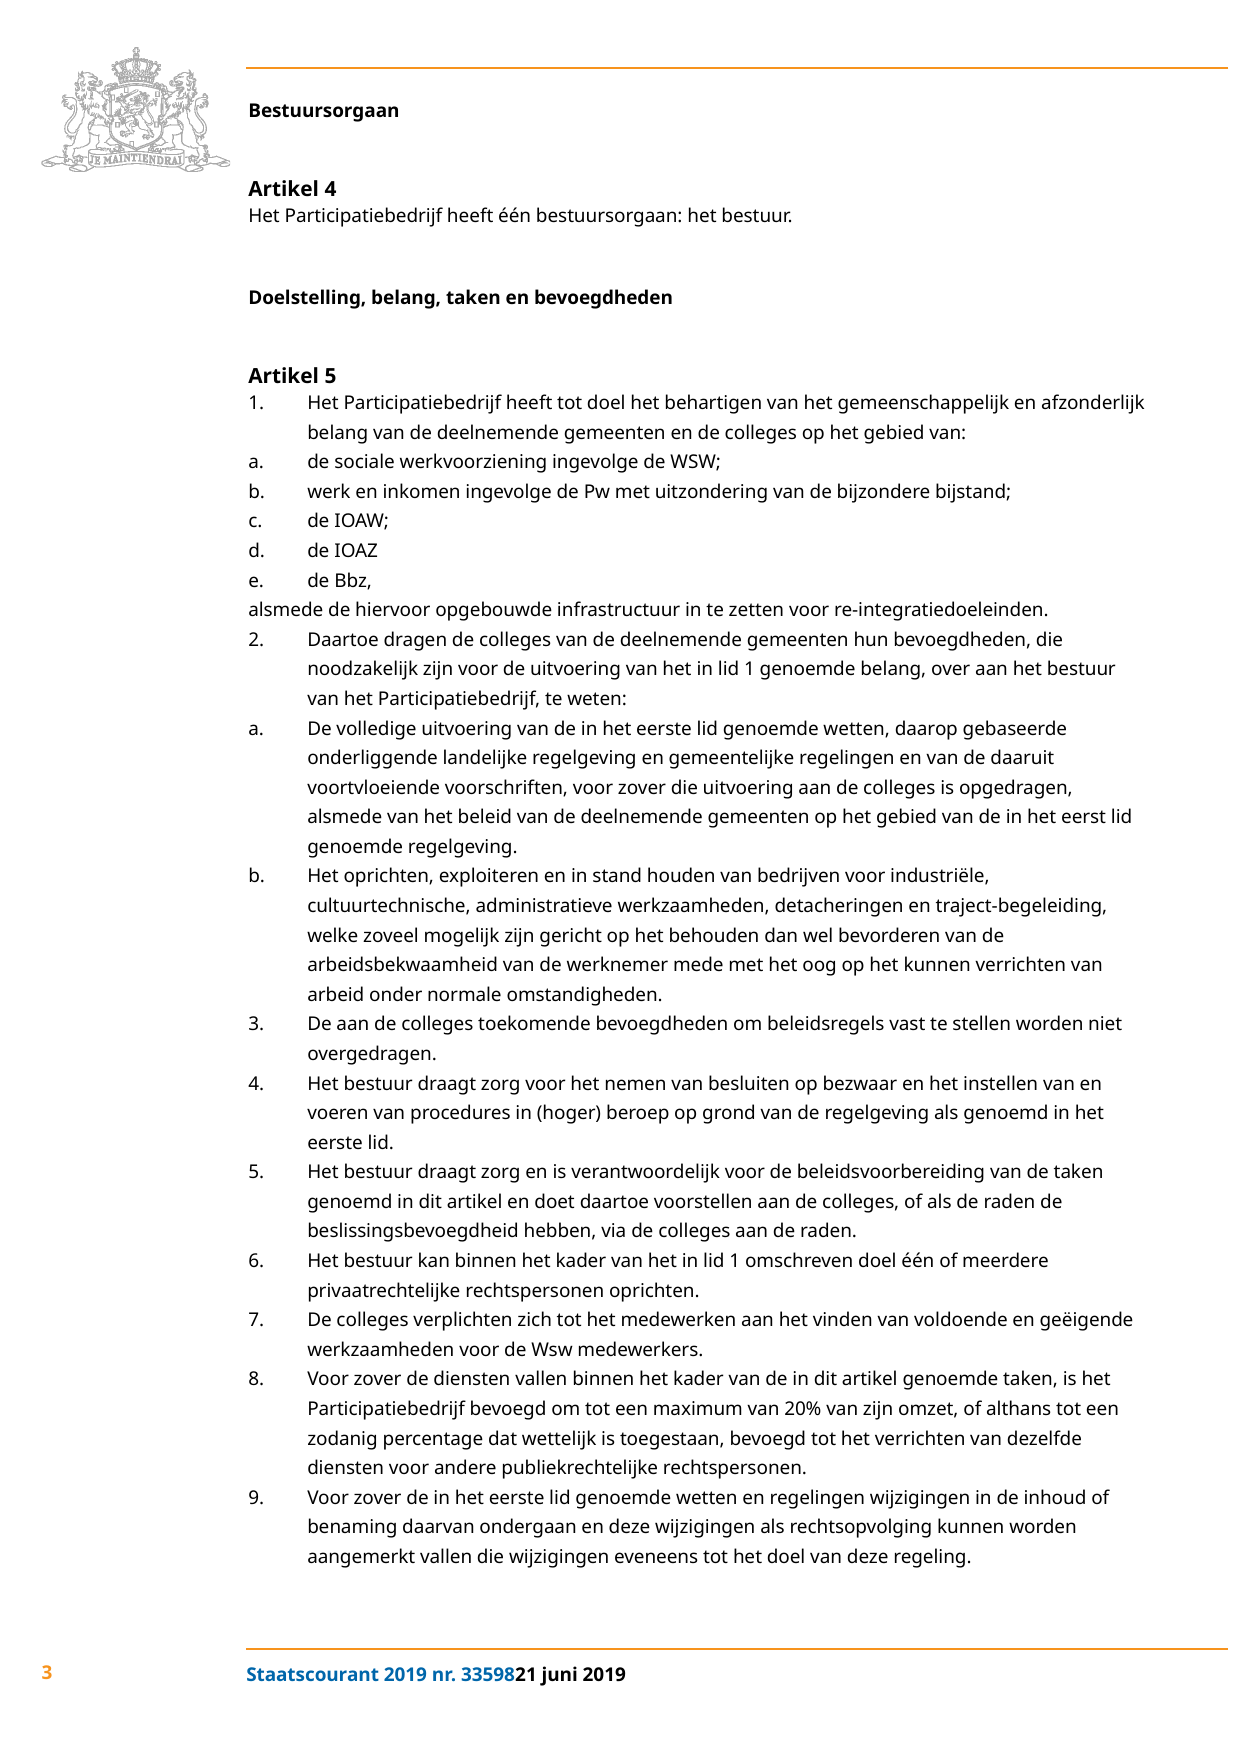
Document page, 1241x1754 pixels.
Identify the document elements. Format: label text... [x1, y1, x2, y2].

picture [41, 47, 231, 172]
text Artikel 4 [248, 174, 1152, 202]
list Het oprichten, exploiteren en in stand houden van bedrijven voor industriële, cultuurtechnische, administratieve werkzaamheden, detacheringen en traject-begeleiding, welke zoveel mogelijk zijn gericht op het behouden dan wel bevorderen van de arbeidsbekwaamheid van de werknemer mede met het oog op het kunnen verrichten van arbeid onder normale omstandigheden. [248, 863, 1152, 1007]
list Voor zover de in het eerste lid genoemde wetten en regelingen wijzigingen in de inhoud of benaming daarvan ondergaan en deze wijzigingen als rechtsopvolging kunnen worden aangemerkt vallen die wijzigingen eveneens tot het doel van deze regeling. [248, 1484, 1152, 1569]
list Het bestuur kan binnen het kader van het in lid 1 omschreven doel één of meerdere privaatrechtelijke rechtspersonen oprichten. [248, 1247, 1152, 1303]
list Het bestuur draagt zorg voor het nemen van besluiten op bezwaar en het instellen van en voeren van procedures in (hoger) beroep op grond van de regelgeving als genoemd in het eerste lid. [248, 1070, 1152, 1155]
text Artikel 5 [248, 361, 1152, 389]
list De aan de colleges toekomende bevoegdheden om beleidsregels vast te stellen worden niet overgedragen. [248, 1011, 1152, 1066]
list Het bestuur draagt zorg en is verantwoordelijk voor de beleidsvoorbereiding van de taken genoemd in dit artikel en doet daartoe voorstellen aan de colleges, of als de raden de beslissingsbevoegdheid hebben, via de colleges aan de raden. [248, 1158, 1152, 1243]
list de IOAZ [248, 537, 1152, 563]
list de Bbz, [248, 567, 1152, 593]
list de IOAW; [248, 508, 1152, 533]
list de sociale werkvoorziening ingevolge de WSW; [248, 448, 1152, 474]
list De colleges verplichten zich tot het medewerken aan het vinden van voldoende en geëigende werkzaamheden voor de Wsw medewerkers. [248, 1306, 1152, 1362]
text alsmede de hiervoor opgebouwde infrastructuur in te zetten voor re-integratiedoeleinden. [248, 596, 1152, 622]
list Het Participatiebedrijf heeft tot doel het behartigen van het gemeenschappelijk en afzonderlijk belang van de deelnemende gemeenten en de colleges op het gebied van: [248, 389, 1152, 445]
list De volledige uitvoering van de in het eerste lid genoemde wetten, daarop gebaseerde onderliggende landelijke regelgeving en gemeentelijke regelingen en van de daaruit voortvloeiende voorschriften, voor zover die uitvoering aan de colleges is opgedragen, alsmede van het beleid van de deelnemende gemeenten op het gebied van de in het eerst lid genoemde regelgeving. [248, 715, 1152, 859]
text Het Participatiebedrijf heeft één bestuursorgaan: het bestuur. [248, 202, 1152, 228]
text Doelstelling, belang, taken en bevoegdheden [248, 282, 1152, 311]
list Daartoe dragen de colleges van de deelnemende gemeenten hun bevoegdheden, die noodzakelijk zijn voor de uitvoering van het in lid 1 genoemde belang, over aan het bestuur van het Participatiebedrijf, te weten: [248, 626, 1152, 711]
list Voor zover de diensten vallen binnen het kader van de in dit artikel genoemde taken, is het Participatiebedrijf bevoegd om tot een maximum van 20% van zijn omzet, of althans tot een zodanig percentage dat wettelijk is toegestaan, bevoegd tot het verrichten van dezelfde diensten voor andere publiekrechtelijke rechtspersonen. [248, 1366, 1152, 1480]
text Bestuursorgaan [248, 95, 1152, 123]
list werk en inkomen ingevolge de Pw met uitzondering van de bijzondere bijstand; [248, 478, 1152, 504]
